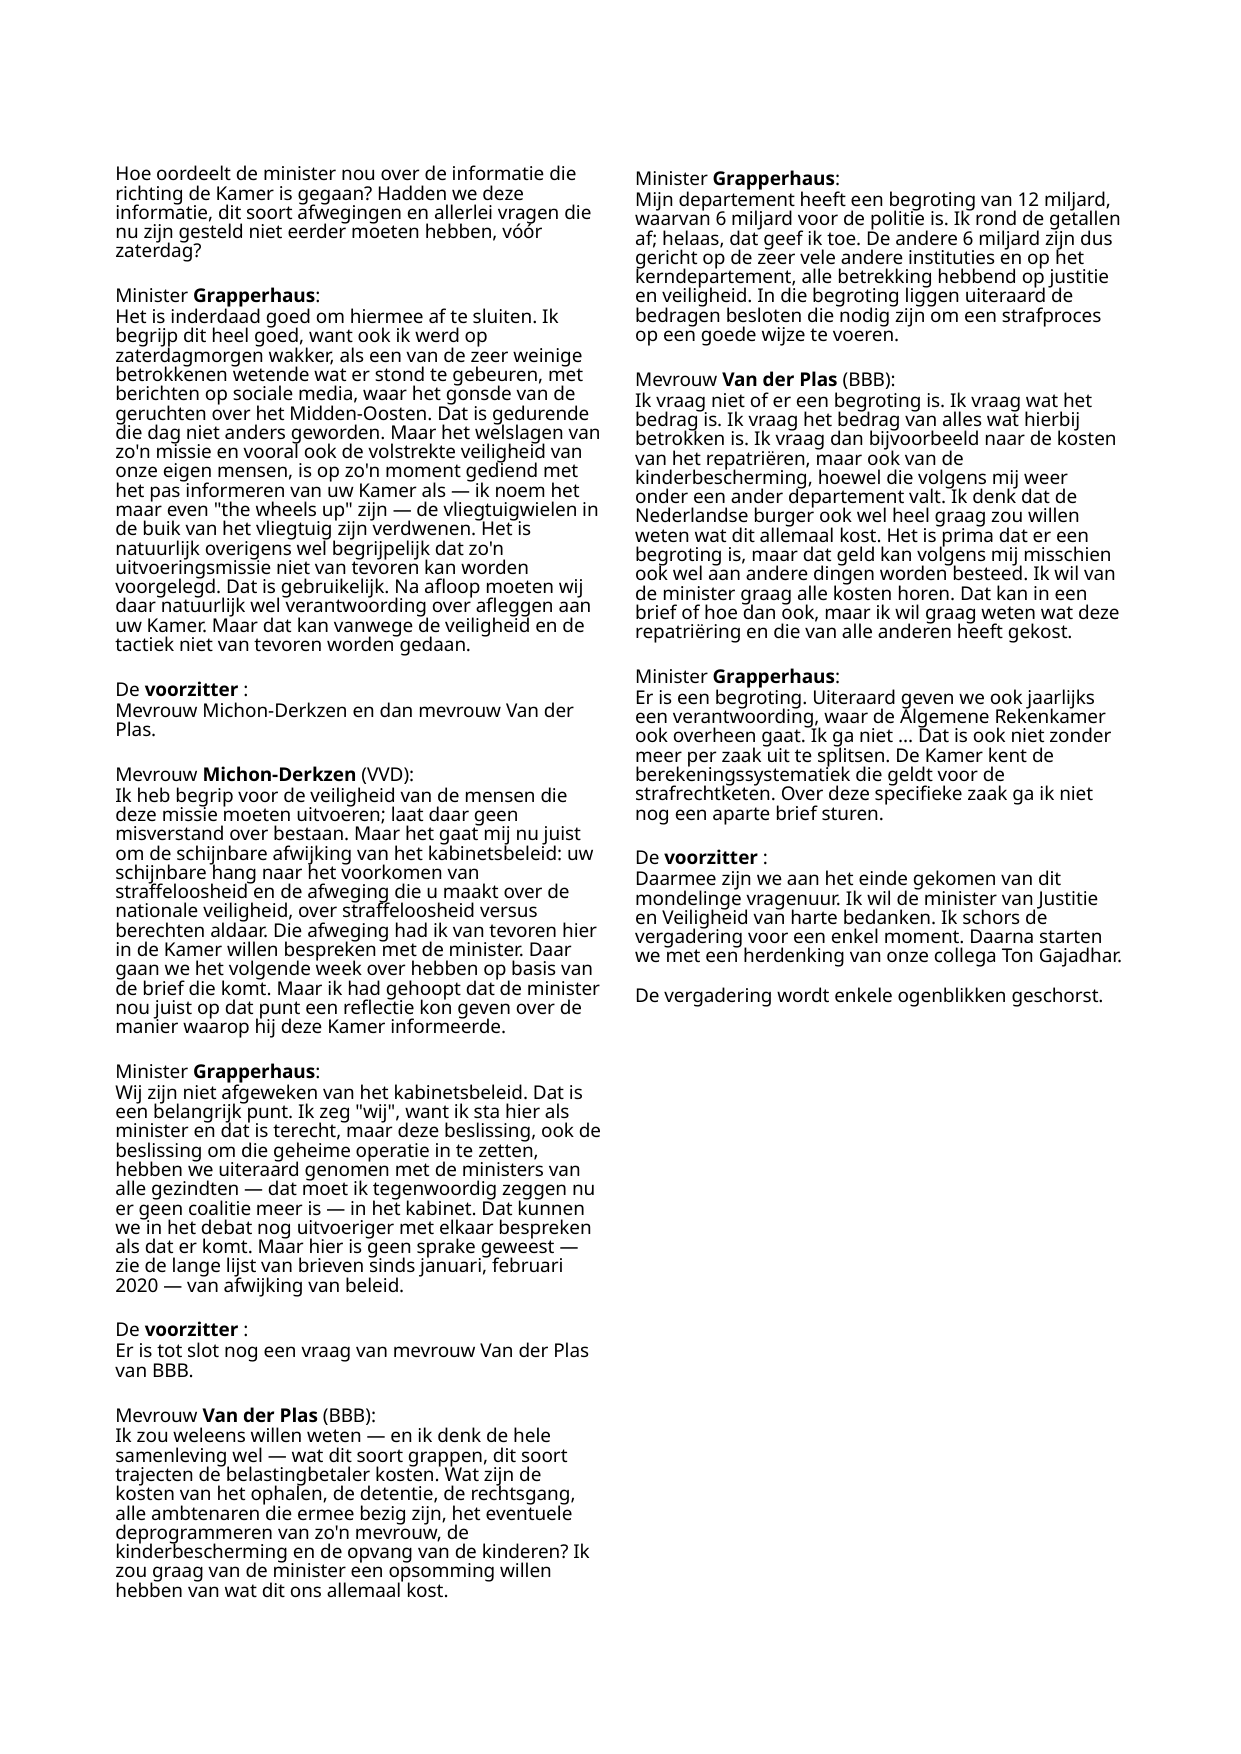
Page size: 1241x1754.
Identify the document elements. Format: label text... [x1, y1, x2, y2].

text De voorzitter : [115, 676, 605, 702]
text Mevrouw Van der Plas (BBB): [115, 1402, 605, 1427]
text Hoe oordeelt de minister nou over de informatie die richting de Kamer is gegaan? Hadden we deze informatie, dit soort afwegingen en allerlei vragen die nu zijn gesteld niet eerder moeten hebben, vóór zaterdag? [115, 165, 605, 262]
text Mevrouw Michon-Derkzen en dan mevrouw Van der Plas. [115, 702, 605, 740]
text Daarmee zijn we aan het einde gekomen van dit mondelinge vragenuur. Ik wil de minister van Justitie en Veiligheid van harte bedanken. Ik schors de vergadering voor een enkel moment. Daarna starten we met een herdenking van onze collega Ton Gajadhar. [635, 870, 1125, 967]
text Mijn departement heeft een begroting van 12 miljard, waarvan 6 miljard voor de politie is. Ik rond de getallen af; helaas, dat geef ik toe. De andere 6 miljard zijn dus gericht op de zeer vele andere instituties en op het kerndepartement, alle betrekking hebbend op justitie en veiligheid. In die begroting liggen uiteraard de bedragen besloten die nodig zijn om een strafproces op een goede wijze te voeren. [635, 191, 1125, 345]
text De voorzitter : [115, 1317, 605, 1342]
text Ik zou weleens willen weten — en ik denk de hele samenleving wel — wat dit soort grappen, dit soort trajecten de belastingbetaler kosten. Wat zijn de kosten van het ophalen, de detentie, de rechtsgang, alle ambtenaren die ermee bezig zijn, het eventuele deprogrammeren van zo'n mevrouw, de kinderbescherming en de opvang van de kinderen? Ik zou graag van de minister een opsomming willen hebben van wat dit ons allemaal kost. [115, 1427, 605, 1601]
text Minister Grapperhaus: [635, 165, 1125, 191]
text Mevrouw Michon-Derkzen (VVD): [115, 761, 605, 787]
text Wij zijn niet afgeweken van het kabinetsbeleid. Dat is een belangrijk punt. Ik zeg "wij", want ik sta hier als minister en dat is terecht, maar deze beslissing, ook de beslissing om die geheime operatie in te zetten, hebben we uiteraard genomen met de ministers van alle gezindten — dat moet ik tegenwoordig zeggen nu er geen coalitie meer is — in het kabinet. Dat kunnen we in het debat nog uitvoeriger met elkaar bespreken als dat er komt. Maar hier is geen sprake geweest — zie de lange lijst van brieven sinds januari, februari 2020 — van afwijking van beleid. [115, 1084, 605, 1296]
text Er is tot slot nog een vraag van mevrouw Van der Plas van BBB. [115, 1342, 605, 1381]
text Er is een begroting. Uiteraard geven we ook jaarlijks een verantwoording, waar de Algemene Rekenkamer ook overheen gaat. Ik ga niet ... Dat is ook niet zonder meer per zaak uit te splitsen. De Kamer kent de berekeningssystematiek die geldt voor de strafrechtketen. Over deze specifieke zaak ga ik niet nog een aparte brief sturen. [635, 689, 1125, 824]
text Mevrouw Van der Plas (BBB): [635, 366, 1125, 392]
text Ik vraag niet of er een begroting is. Ik vraag wat het bedrag is. Ik vraag het bedrag van alles wat hierbij betrokken is. Ik vraag dan bijvoorbeeld naar de kosten van het repatriëren, maar ook van de kinderbescherming, hoewel die volgens mij weer onder een ander departement valt. Ik denk dat de Nederlandse burger ook wel heel graag zou willen weten wat dit allemaal kost. Het is prima dat er een begroting is, maar dat geld kan volgens mij misschien ook wel aan andere dingen worden besteed. Ik wil van de minister graag alle kosten horen. Dat kan in een brief of hoe dan ook, maar ik wil graag weten wat deze repatriëring en die van alle anderen heeft gekost. [635, 392, 1125, 642]
text Ik heb begrip voor de veiligheid van de mensen die deze missie moeten uitvoeren; laat daar geen misverstand over bestaan. Maar het gaat mij nu juist om de schijnbare afwijking van het kabinetsbeleid: uw schijnbare hang naar het voorkomen van straffeloosheid en de afweging die u maakt over de nationale veiligheid, over straffeloosheid versus berechten aldaar. Die afweging had ik van tevoren hier in de Kamer willen bespreken met de minister. Daar gaan we het volgende week over hebben op basis van de brief die komt. Maar ik had gehoopt dat de minister nou juist op dat punt een reflectie kon geven over de manier waarop hij deze Kamer informeerde. [115, 787, 605, 1037]
text Minister Grapperhaus: [115, 282, 605, 308]
text Minister Grapperhaus: [635, 663, 1125, 689]
text De voorzitter : [635, 844, 1125, 870]
text Minister Grapperhaus: [115, 1058, 605, 1084]
text Het is inderdaad goed om hiermee af te sluiten. Ik begrijp dit heel goed, want ook ik werd op zaterdagmorgen wakker, als een van de zeer weinige betrokkenen wetende wat er stond te gebeuren, met berichten op sociale media, waar het gonsde van de geruchten over het Midden-Oosten. Dat is gedurende die dag niet anders geworden. Maar het welslagen van zo'n missie en vooral ook de volstrekte veiligheid van onze eigen mensen, is op zo'n moment gediend met het pas informeren van uw Kamer als — ik noem het maar even "the wheels up" zijn — de vliegtuigwielen in de buik van het vliegtuig zijn verdwenen. Het is natuurlijk overigens wel begrijpelijk dat zo'n uitvoeringsmissie niet van tevoren kan worden voorgelegd. Dat is gebruikelijk. Na afloop moeten wij daar natuurlijk wel verantwoording over afleggen aan uw Kamer. Maar dat kan vanwege de veiligheid en de tactiek niet van tevoren worden gedaan. [115, 308, 605, 655]
text De vergadering wordt enkele ogenblikken geschorst. [635, 987, 1125, 1007]
